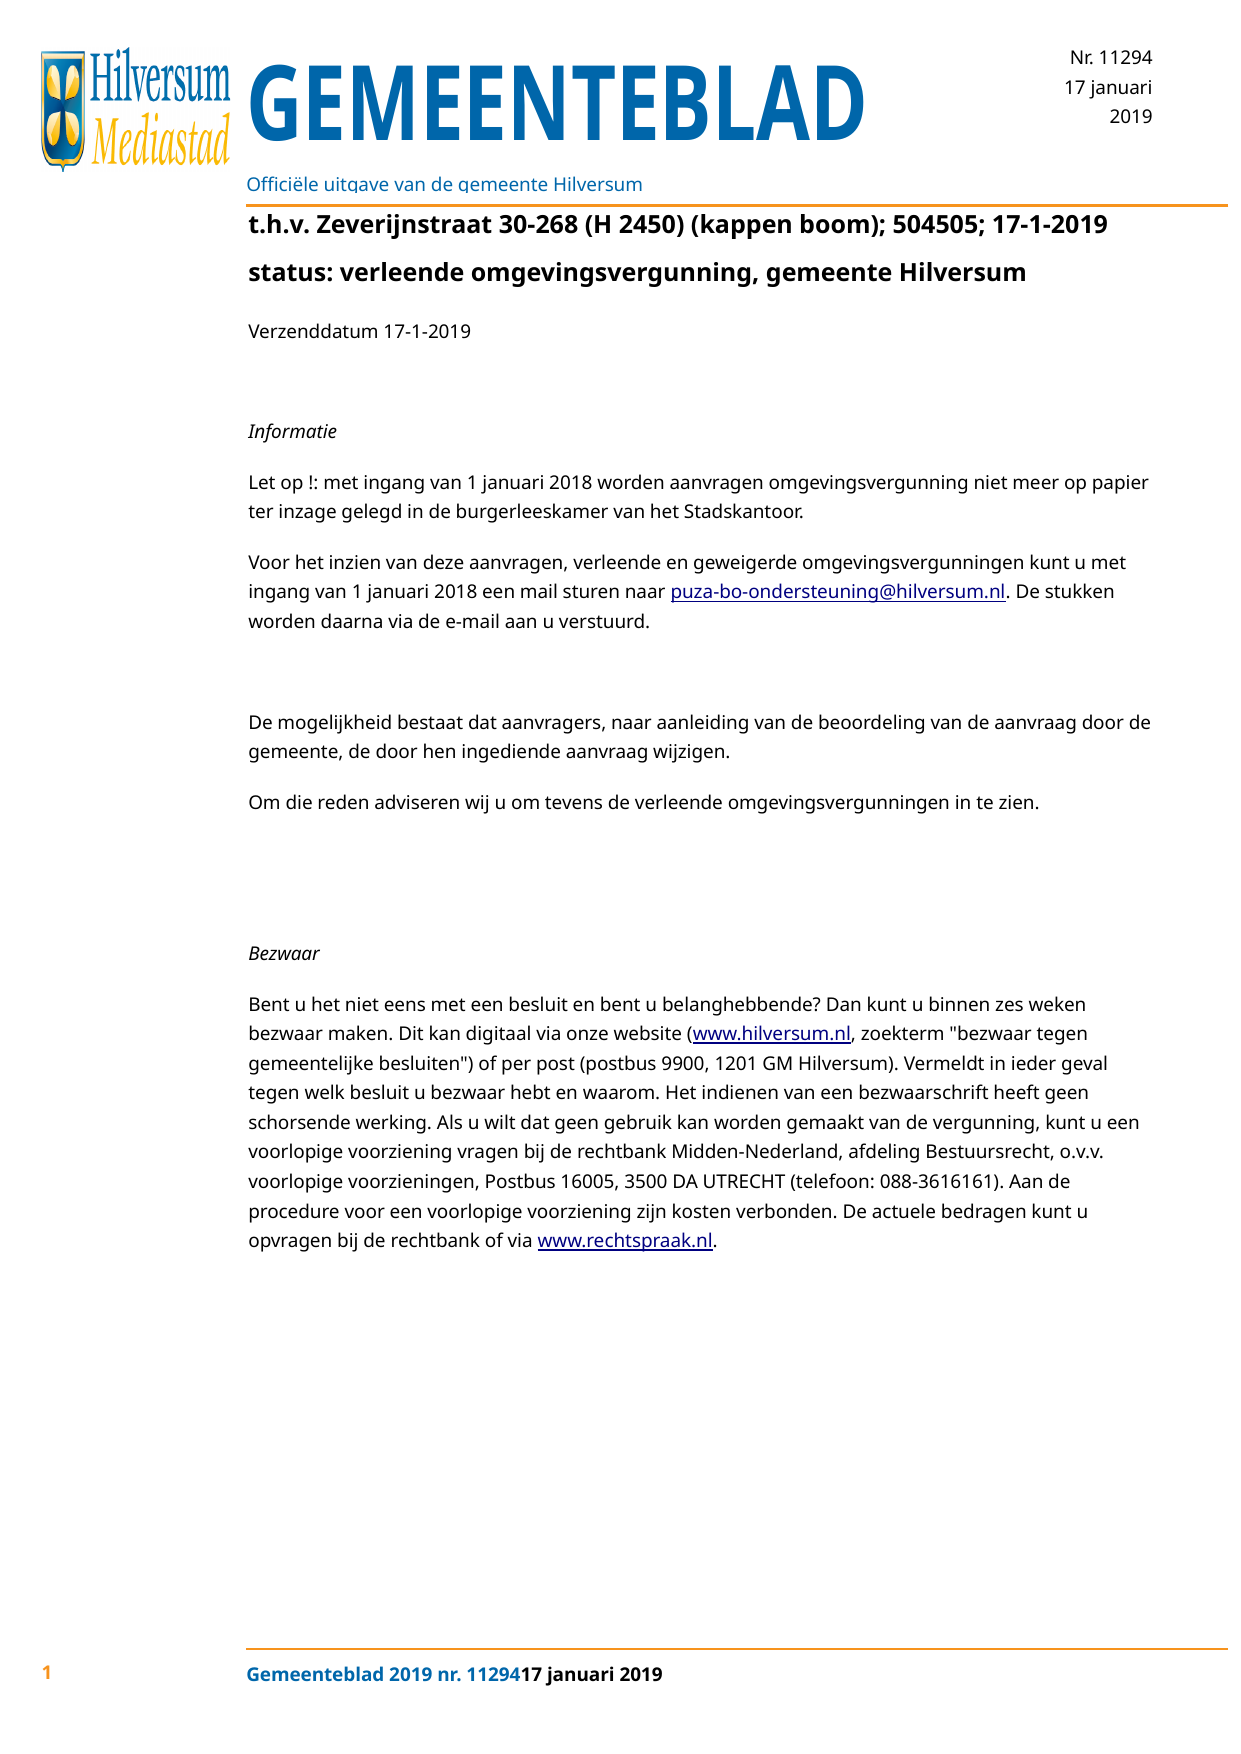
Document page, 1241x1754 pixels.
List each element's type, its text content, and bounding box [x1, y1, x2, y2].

text Verzenddatum 17-1-2019 [248, 318, 1152, 344]
text De mogelijkheid bestaat dat aanvragers, naar aanleiding van de beoordeling van de aanvraag door de gemeente, de door hen ingediende aanvraag wijzigen. [248, 709, 1152, 764]
text t.h.v. Zeverijnstraat 30-268 (H 2450) (kappen boom); 504505; 17-1-2019 status: verleende omgevingsvergunning, gemeente Hilversum [248, 207, 1152, 288]
text Informatie [248, 419, 1152, 444]
text Om die reden adviseren wij u om tevens de verleende omgevingsvergunningen in te zien. [248, 789, 1152, 815]
text Bent u het niet eens met een besluit en bent u belanghebbende? Dan kunt u binnen zes weken bezwaar maken. Dit kan digitaal via onze website (www.hilversum.nl, zoekterm "bezwaar tegen gemeentelijke besluiten") of per post (postbus 9900, 1201 GM Hilversum). Vermeldt in ieder geval tegen welk besluit u bezwaar hebt en waarom. Het indienen van een bezwaarschrift heeft geen schorsende werking. Als u wilt dat geen gebruik kan worden gemaakt van de vergunning, kunt u een voorlopige voorziening vragen bij de rechtbank Midden-Nederland, afdeling Bestuursrecht, o.v.v. voorlopige voorzieningen, Postbus 16005, 3500 DA UTRECHT (telefoon: 088-3616161). Aan de procedure voor een voorlopige voorziening zijn kosten verbonden. De actuele bedragen kunt u opvragen bij de rechtbank of via www.rechtspraak.nl. [248, 991, 1152, 1253]
picture [41, 47, 231, 172]
text Bezwaar [248, 940, 1152, 966]
text Voor het inzien van deze aanvragen, verleende en geweigerde omgevingsvergunningen kunt u met ingang van 1 januari 2018 een mail sturen naar puza-bo-ondersteuning@hilversum.nl. De stukken worden daarna via de e-mail aan u verstuurd. [248, 549, 1152, 634]
text Let op !: met ingang van 1 januari 2018 worden aanvragen omgevingsvergunning niet meer op papier ter inzage gelegd in de burgerleeskamer van het Stadskantoor. [248, 469, 1152, 524]
